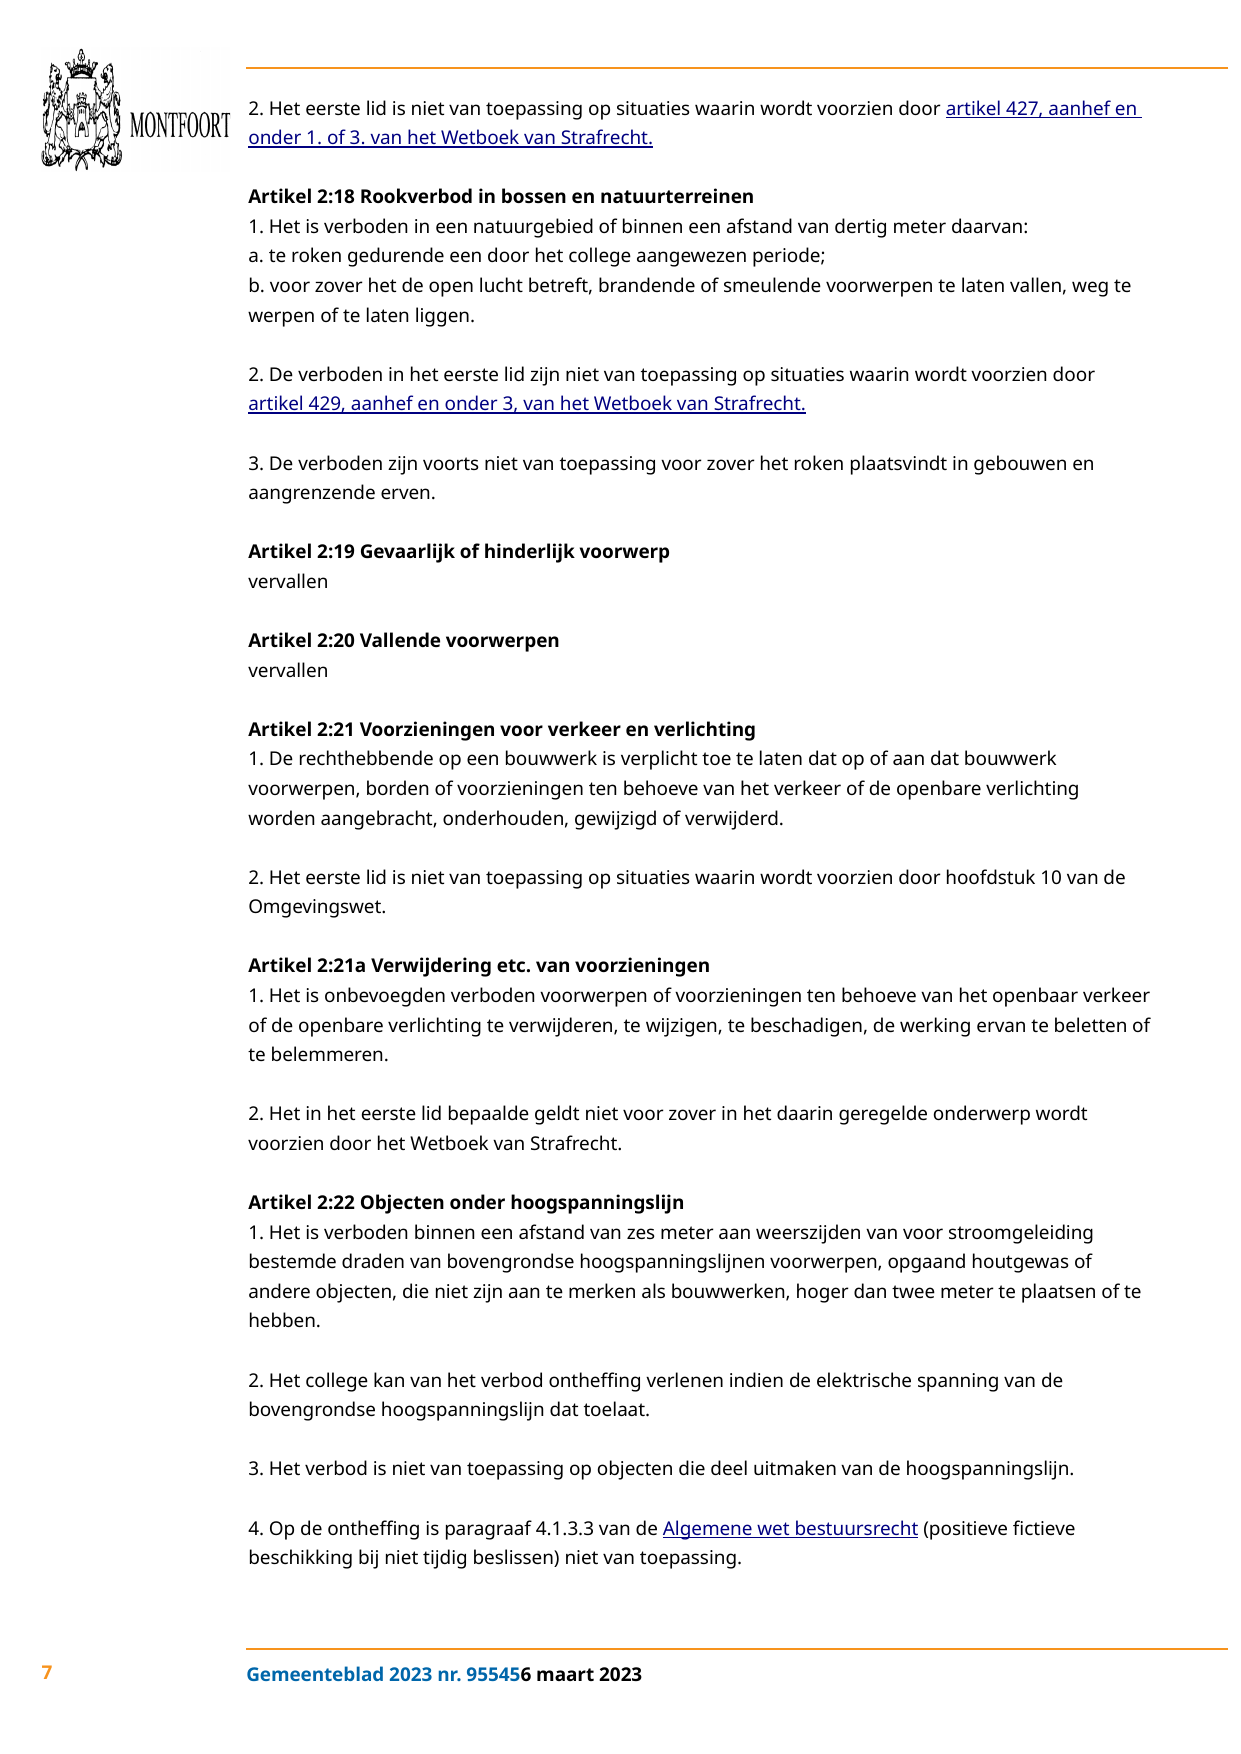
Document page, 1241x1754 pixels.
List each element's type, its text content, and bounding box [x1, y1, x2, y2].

text vervallen [248, 657, 1152, 683]
text a. te roken gedurende een door het college aangewezen periode; [248, 243, 1152, 268]
text 2. De verboden in het eerste lid zijn niet van toepassing op situaties waarin wordt voorzien door artikel 429, aanhef en onder 3, van het Wetboek van Strafrecht. [248, 361, 1152, 416]
text 1. Het is verboden in een natuurgebied of binnen een afstand van dertig meter daarvan: [248, 213, 1152, 239]
text Artikel 2:21a Verwijdering etc. van voorzieningen [248, 953, 1152, 978]
text 2. Het eerste lid is niet van toepassing op situaties waarin wordt voorzien door artikel 427, aanhef en onder 1. of 3. van het Wetboek van Strafrecht. [248, 95, 1152, 150]
text 1. Het is onbevoegden verboden voorwerpen of voorzieningen ten behoeve van het openbaar verkeer of de openbare verlichting te verwijderen, te wijzigen, te beschadigen, de werking ervan te beletten of te belemmeren. [248, 982, 1152, 1067]
text 1. Het is verboden binnen een afstand van zes meter aan weerszijden van voor stroomgeleiding bestemde draden van bovengrondse hoogspanningslijnen voorwerpen, opgaand houtgewas of andere objecten, die niet zijn aan te merken als bouwwerken, hoger dan twee meter te plaatsen of te hebben. [248, 1219, 1152, 1333]
text Artikel 2:20 Vallende voorwerpen [248, 627, 1152, 653]
text vervallen [248, 568, 1152, 594]
text Artikel 2:22 Objecten onder hoogspanningslijn [248, 1189, 1152, 1215]
text Artikel 2:18 Rookverbod in bossen en natuurterreinen [248, 183, 1152, 209]
text Artikel 2:21 Voorzieningen voor verkeer en verlichting [248, 716, 1152, 742]
text 1. De rechthebbende op een bouwwerk is verplicht toe te laten dat op of aan dat bouwwerk voorwerpen, borden of voorzieningen ten behoeve van het verkeer of de openbare verlichting worden aangebracht, onderhouden, gewijzigd of verwijderd. [248, 746, 1152, 831]
text b. voor zover het de open lucht betreft, brandende of smeulende voorwerpen te laten vallen, weg te werpen of te laten liggen. [248, 272, 1152, 328]
text 4. Op de ontheffing is paragraaf 4.1.3.3 van de Algemene wet bestuursrecht (positieve fictieve beschikking bij niet tijdig beslissen) niet van toepassing. [248, 1515, 1152, 1570]
picture [41, 47, 231, 172]
text Artikel 2:19 Gevaarlijk of hinderlijk voorwerp [248, 538, 1152, 564]
text 2. Het college kan van het verbod ontheffing verlenen indien de elektrische spanning van de bovengrondse hoogspanningslijn dat toelaat. [248, 1367, 1152, 1422]
text 2. Het in het eerste lid bepaalde geldt niet voor zover in het daarin geregelde onderwerp wordt voorzien door het Wetboek van Strafrecht. [248, 1101, 1152, 1156]
text 3. Het verbod is niet van toepassing op objecten die deel uitmaken van de hoogspanningslijn. [248, 1456, 1152, 1481]
text 2. Het eerste lid is niet van toepassing op situaties waarin wordt voorzien door hoofdstuk 10 van de Omgevingswet. [248, 864, 1152, 919]
text 3. De verboden zijn voorts niet van toepassing voor zover het roken plaatsvindt in gebouwen en aangrenzende erven. [248, 450, 1152, 505]
